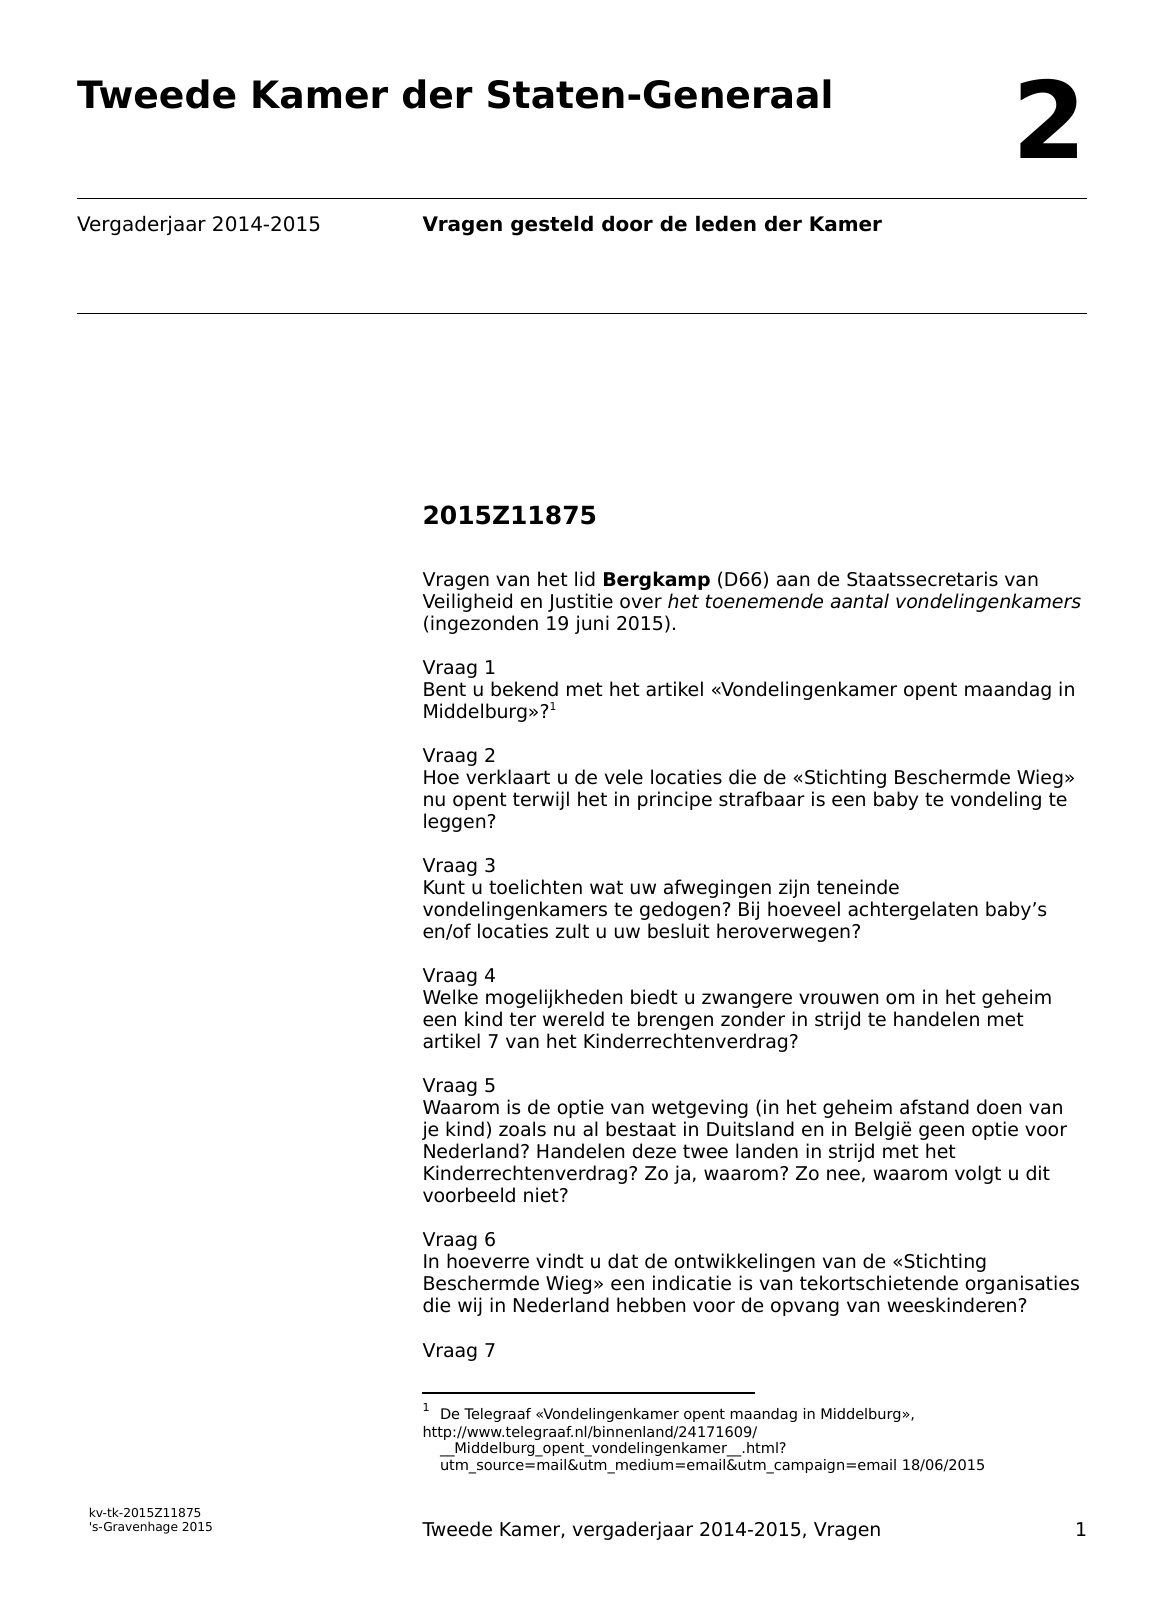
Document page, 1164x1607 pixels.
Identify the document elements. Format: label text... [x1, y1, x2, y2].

text Vragen van het lid Bergkamp (D66) aan de Staatssecretaris van Veiligheid en Justitie over het toenemende aantal vondelingenkamers (ingezonden 19 juni 2015). [422, 569, 1087, 635]
text Welke mogelijkheden biedt u zwangere vrouwen om in het geheim een kind ter wereld te brengen zonder in strijd te handelen met artikel 7 van het Kinderrechtenverdrag? [422, 987, 1087, 1053]
text Hoe verklaart u de vele locaties die de «Stichting Beschermde Wieg» nu opent terwijl het in principe strafbaar is een baby te vondeling te leggen? [422, 767, 1087, 833]
table_header 2 [886, 59, 1087, 198]
text Vraag 6 [422, 1229, 1087, 1251]
text Vraag 2 [422, 745, 1087, 767]
table_cell Vergaderjaar 2014-2015 [77, 199, 422, 313]
text Bent u bekend met het artikel «Vondelingenkamer opent maandag in Middelburg»? [422, 679, 1087, 723]
text Waarom is de optie van wetgeving (in het geheim afstand doen van je kind) zoals nu al bestaat in Duitsland en in België geen optie voor Nederland? Handelen deze twee landen in strijd met het Kinderrechtenverdrag? Zo ja, waarom? Zo nee, waarom volgt u dit voorbeeld niet? [422, 1097, 1087, 1207]
text 's-Gravenhage 2015 [88, 1520, 323, 1534]
table_header Tweede Kamer der Staten-Generaal [77, 59, 886, 198]
text Vraag 5 [422, 1075, 1087, 1097]
text Vraag 7 [422, 1339, 1087, 1361]
text Vraag 4 [422, 965, 1087, 987]
table_cell Vragen gesteld door de leden der Kamer [422, 199, 1087, 313]
text In hoeverre vindt u dat de ontwikkelingen van de «Stichting Beschermde Wieg» een indicatie is van tekortschietende organisaties die wij in Nederland hebben voor de opvang van weeskinderen? [422, 1251, 1087, 1317]
text De Telegraaf «Vondelingenkamer opent maandag in Middelburg», [422, 1402, 1087, 1424]
text kv-tk-2015Z11875 [88, 1506, 323, 1520]
text Kunt u toelichten wat uw afwegingen zijn teneinde vondelingenkamers te gedogen? Bij hoeveel achtergelaten baby’s en/of locaties zult u uw besluit heroverwegen? [422, 877, 1087, 943]
text http://www.telegraaf.nl/binnenland/24171609/__Middelburg_opent_vondelingenkamer__.html?utm_source=mail&utm_medium=email&utm_campaign=email 18/06/2015 [422, 1424, 1087, 1474]
text Vraag 1 [422, 657, 1087, 679]
text 2015Z11875 [422, 501, 1087, 531]
text Vraag 3 [422, 855, 1087, 877]
